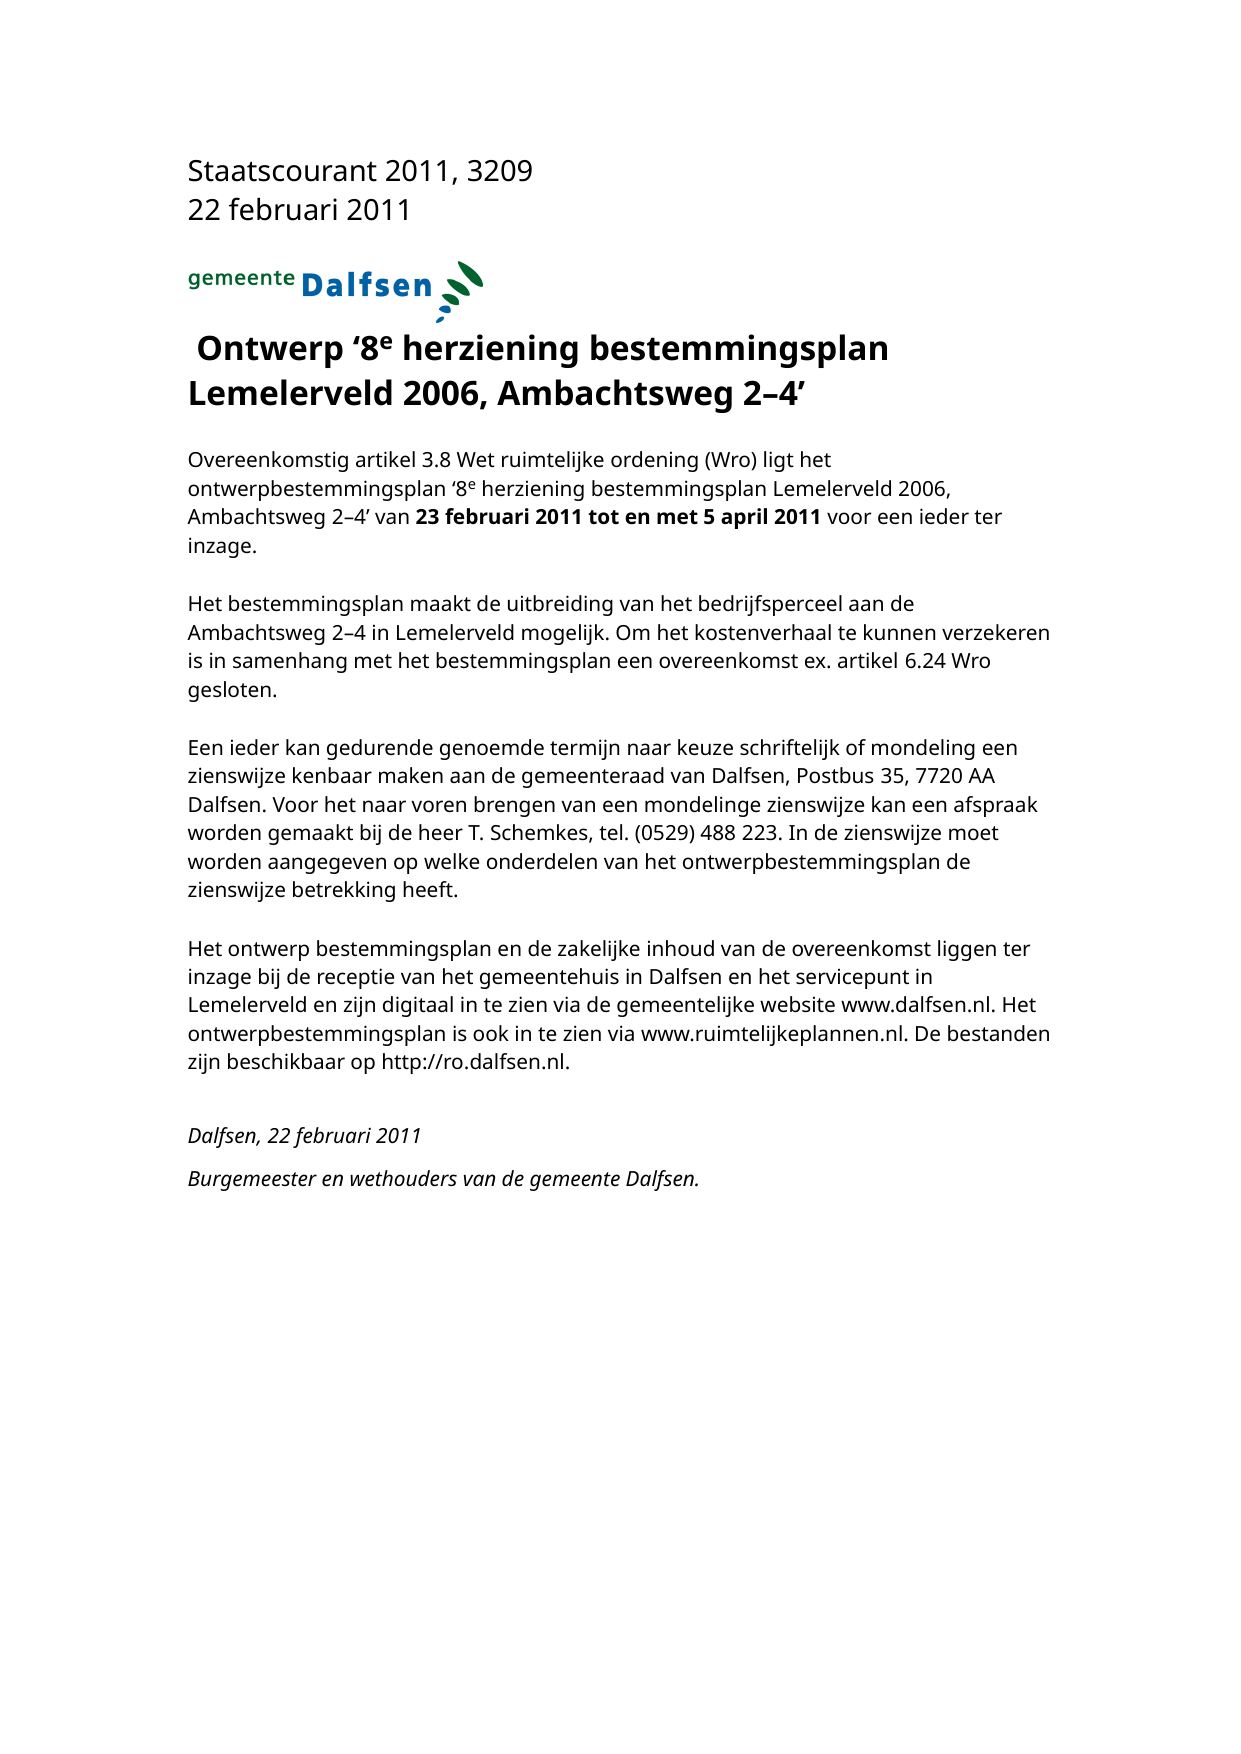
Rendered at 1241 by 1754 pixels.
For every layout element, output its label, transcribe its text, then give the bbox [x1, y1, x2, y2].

text Burgemeester en wethouders van de gemeente Dalfsen. [187, 1164, 1053, 1193]
text Een ieder kan gedurende genoemde termijn naar keuze schriftelijk of mondeling een zienswijze kenbaar maken aan de gemeenteraad van Dalfsen, Postbus 35, 7720 AA Dalfsen. Voor het naar voren brengen van een mondelinge zienswijze kan een afspraak worden gemaakt bij de heer T. Schemkes, tel. (0529) 488 223. In de zienswijze moet worden aangegeven op welke onderdelen van het ontwerpbestemmingsplan de zienswijze betrekking heeft. [187, 733, 1053, 904]
text Overeenkomstig artikel 3.8 Wet ruimtelijke ordening (Wro) ligt het ontwerpbestemmingsplan ‘8e herziening bestemmingsplan Lemelerveld 2006, Ambachtsweg 2–4’ van 23 februari 2011 tot en met 5 april 2011 voor een ieder ter inzage. [187, 446, 1053, 559]
text Het ontwerp bestemmingsplan en de zakelijke inhoud van de overeenkomst liggen ter inzage bij de receptie van het gemeentehuis in Dalfsen en het servicepunt in Lemelerveld en zijn digitaal in te zien via de gemeentelijke website www.dalfsen.nl. Het ontwerpbestemmingsplan is ook in te zien via www.ruimtelijkeplannen.nl. De bestanden zijn beschikbaar op http://ro.dalfsen.nl. [187, 934, 1053, 1076]
text Het bestemmingsplan maakt de uitbreiding van het bedrijfsperceel aan de Ambachtsweg 2–4 in Lemelerveld mogelijk. Om het kostenverhaal te kunnen verzekeren is in samenhang met het bestemmingsplan een overeenkomst ex. artikel 6.24 Wro gesloten. [187, 589, 1053, 703]
picture [187, 258, 484, 325]
subtitle Ontwerp ‘8e herziening bestemmingsplan Lemelerveld 2006, Ambachtsweg 2–4’ [187, 271, 1053, 416]
text 22 februari 2011 [187, 190, 1053, 229]
text Staatscourant 2011, 3209 [187, 150, 1053, 190]
text Dalfsen, 22 februari 2011 [187, 1121, 1053, 1149]
